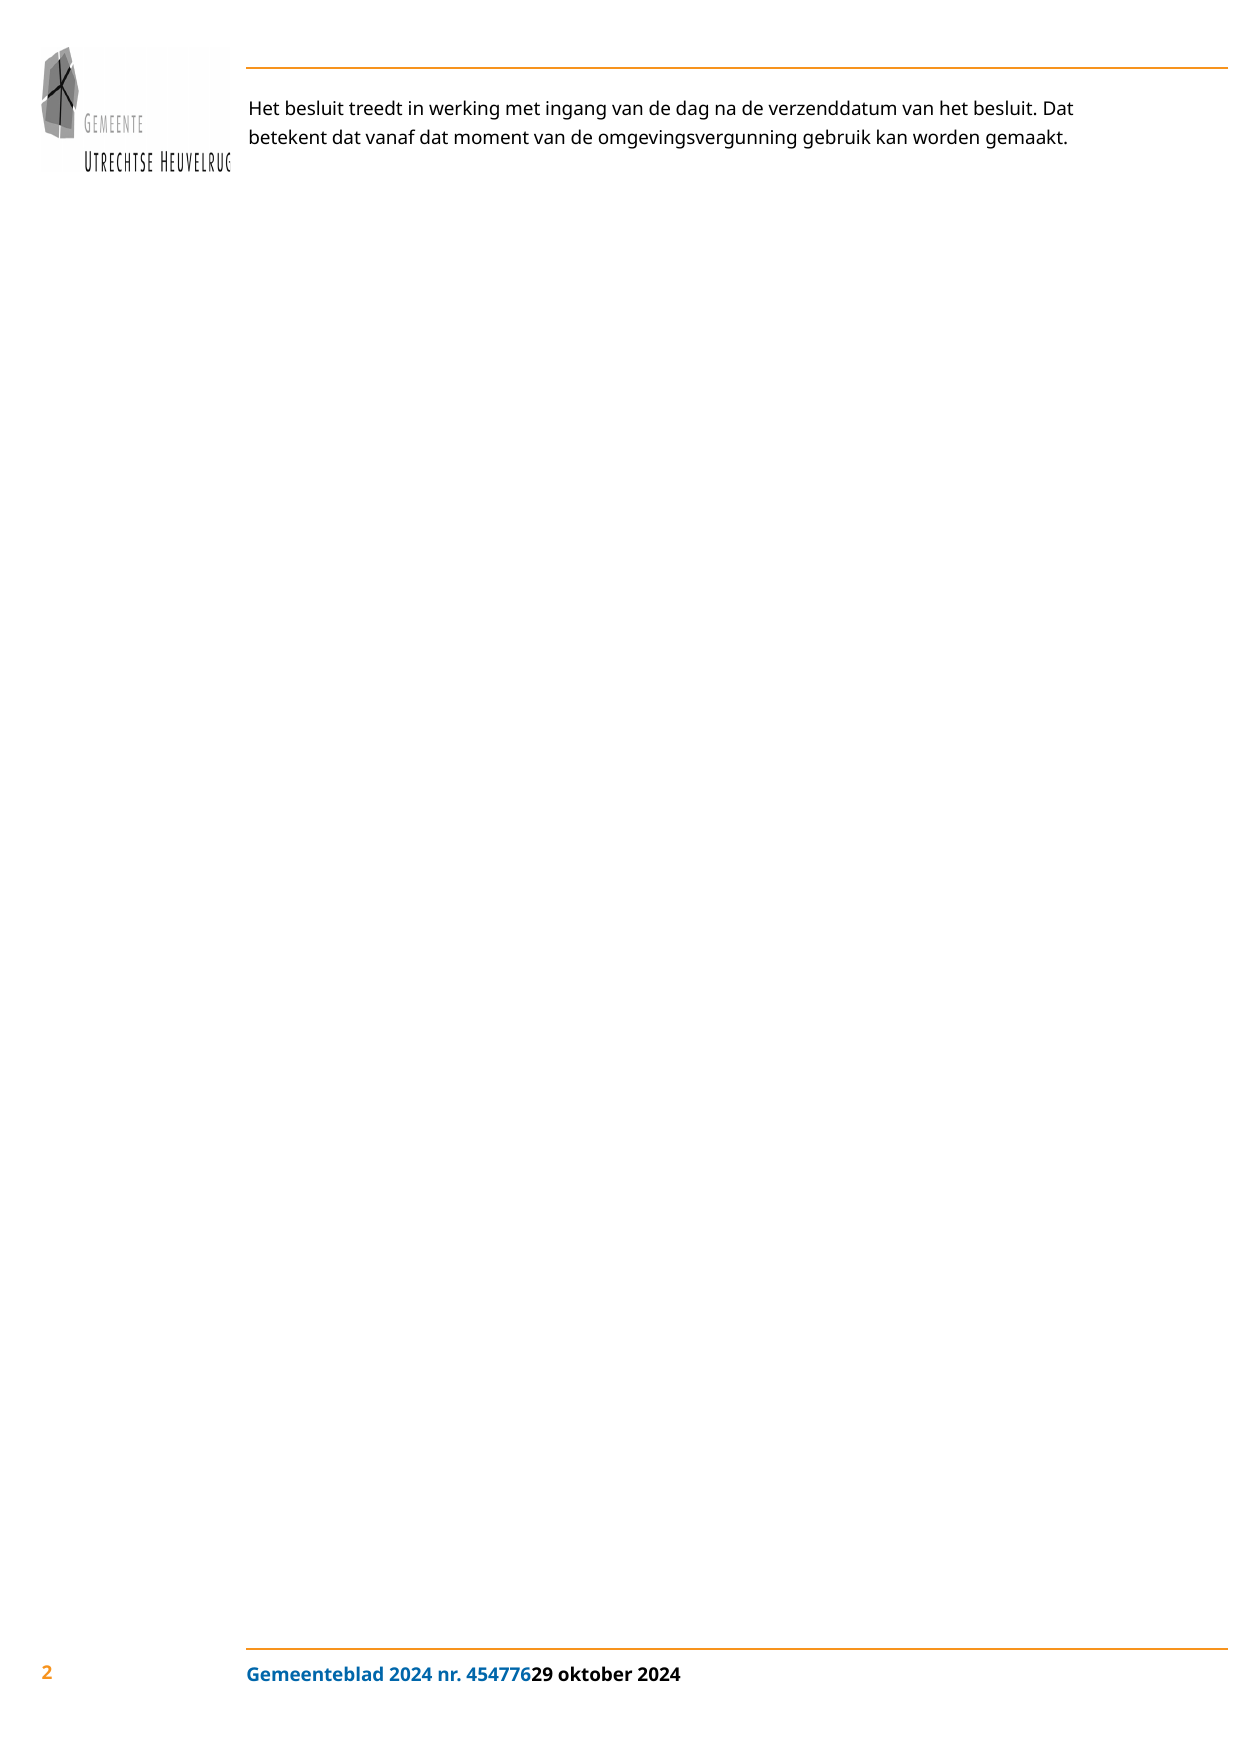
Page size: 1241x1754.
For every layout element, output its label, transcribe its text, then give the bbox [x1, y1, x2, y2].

text Het besluit treedt in werking met ingang van de dag na de verzenddatum van het besluit. Dat betekent dat vanaf dat moment van de omgevingsvergunning gebruik kan worden gemaakt. [248, 95, 1152, 150]
picture [41, 47, 231, 172]
